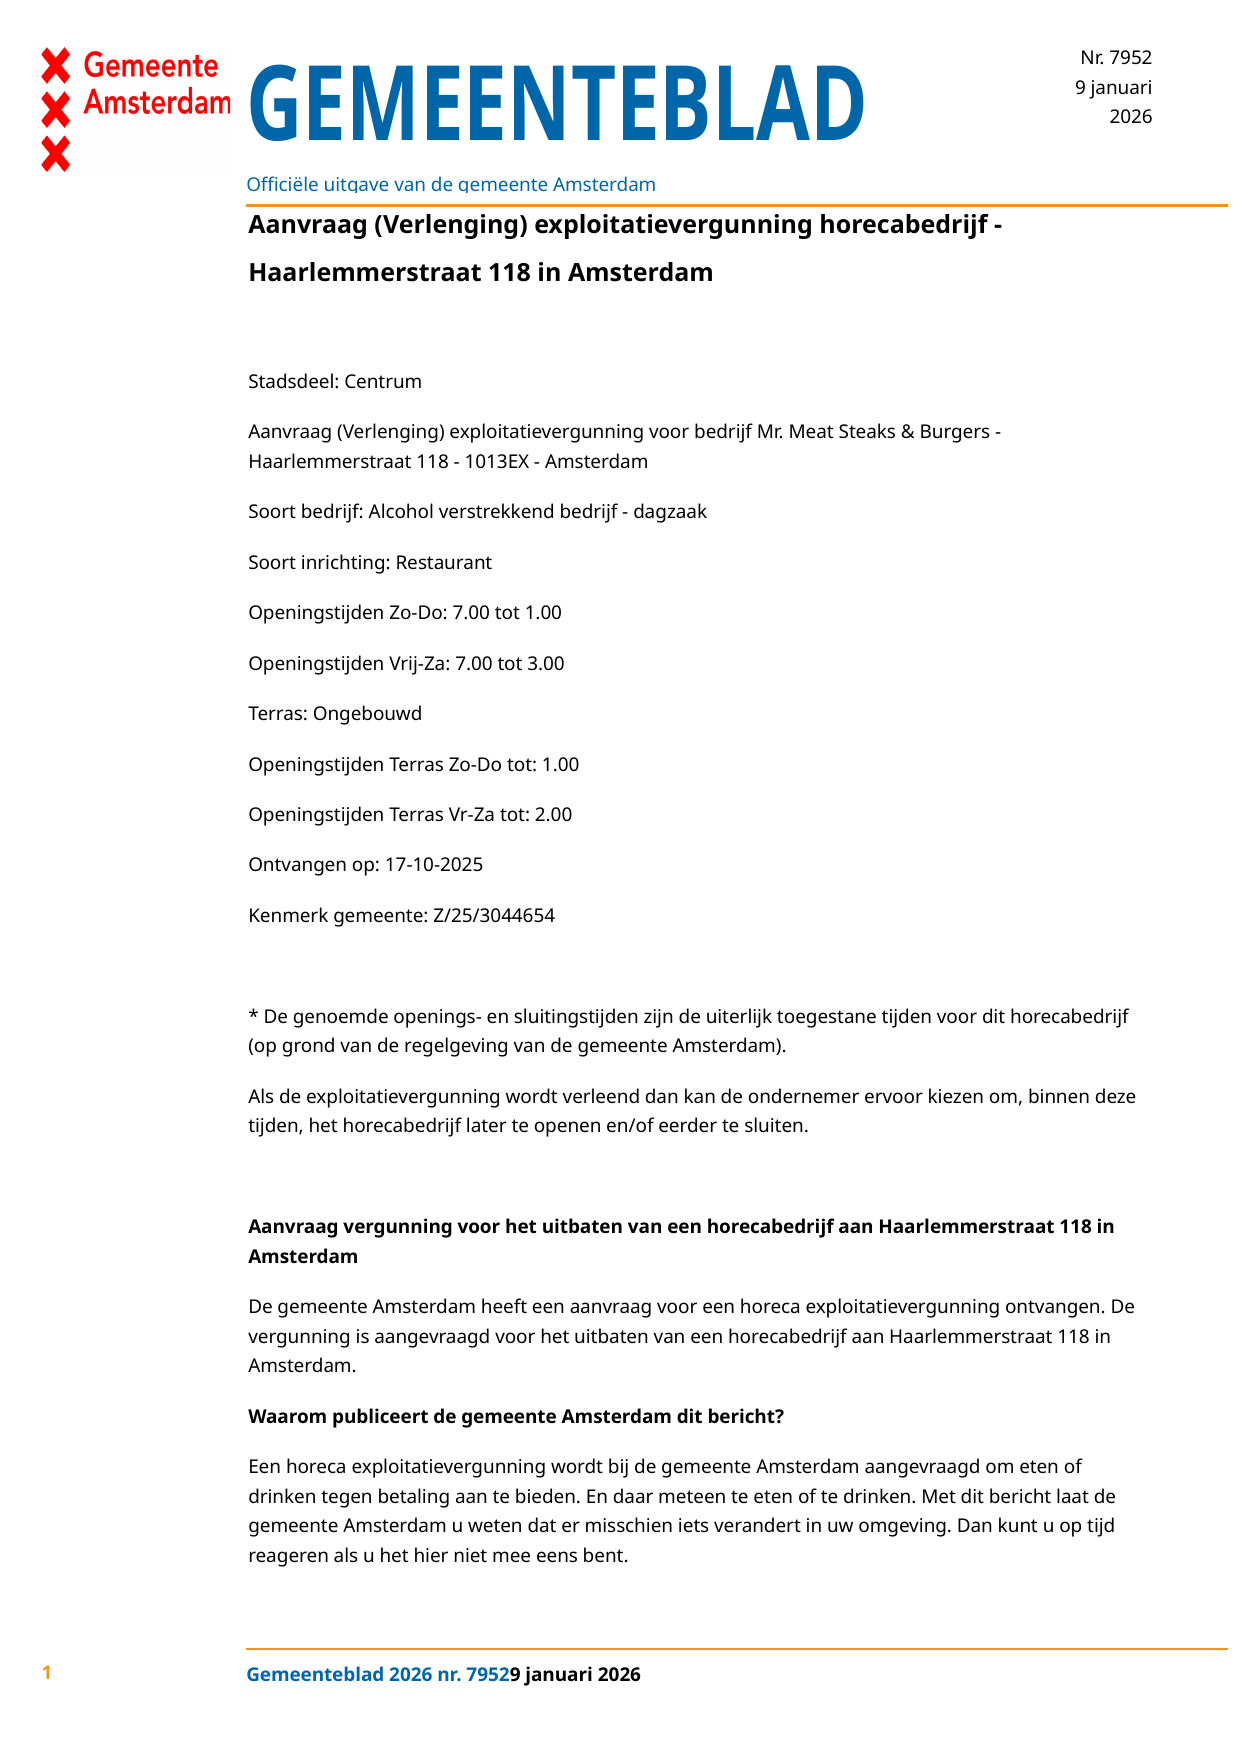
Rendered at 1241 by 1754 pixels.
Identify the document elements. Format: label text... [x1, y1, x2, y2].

text Stadsdeel: Centrum [248, 368, 1152, 394]
text Als de exploitatievergunning wordt verleend dan kan de ondernemer ervoor kiezen om, binnen deze tijden, het horecabedrijf later te openen en/of eerder te sluiten. [248, 1083, 1152, 1138]
text Openingstijden Terras Zo-Do tot: 1.00 [248, 751, 1152, 777]
text Soort inrichting: Restaurant [248, 549, 1152, 575]
text Waarom publiceert de gemeente Amsterdam dit bericht? [248, 1403, 1152, 1429]
text Kenmerk gemeente: Z/25/3044654 [248, 902, 1152, 928]
text Terras: Ongebouwd [248, 700, 1152, 726]
text Aanvraag vergunning voor het uitbaten van een horecabedrijf aan Haarlemmerstraat 118 in Amsterdam [248, 1213, 1152, 1269]
picture [41, 47, 231, 172]
text Ontvangen op: 17-10-2025 [248, 852, 1152, 877]
text Aanvraag (Verlenging) exploitatievergunning horecabedrijf - Haarlemmerstraat 118 in Amsterdam [248, 207, 1152, 288]
text * De genoemde openings- en sluitingstijden zijn de uiterlijk toegestane tijden voor dit horecabedrijf (op grond van de regelgeving van de gemeente Amsterdam). [248, 1003, 1152, 1058]
text Openingstijden Zo-Do: 7.00 tot 1.00 [248, 599, 1152, 625]
text Soort bedrijf: Alcohol verstrekkend bedrijf - dagzaak [248, 499, 1152, 524]
text De gemeente Amsterdam heeft een aanvraag voor een horeca exploitatievergunning ontvangen. De vergunning is aangevraagd voor het uitbaten van een horecabedrijf aan Haarlemmerstraat 118 in Amsterdam. [248, 1293, 1152, 1378]
text Aanvraag (Verlenging) exploitatievergunning voor bedrijf Mr. Meat Steaks & Burgers - Haarlemmerstraat 118 - 1013EX - Amsterdam [248, 419, 1152, 474]
text Openingstijden Vrij-Za: 7.00 tot 3.00 [248, 650, 1152, 676]
text Openingstijden Terras Vr-Za tot: 2.00 [248, 801, 1152, 827]
text Een horeca exploitatievergunning wordt bij de gemeente Amsterdam aangevraagd om eten of drinken tegen betaling aan te bieden. En daar meteen te eten of te drinken. Met dit bericht laat de gemeente Amsterdam u weten dat er misschien iets verandert in uw omgeving. Dan kunt u op tijd reageren als u het hier niet mee eens bent. [248, 1453, 1152, 1568]
